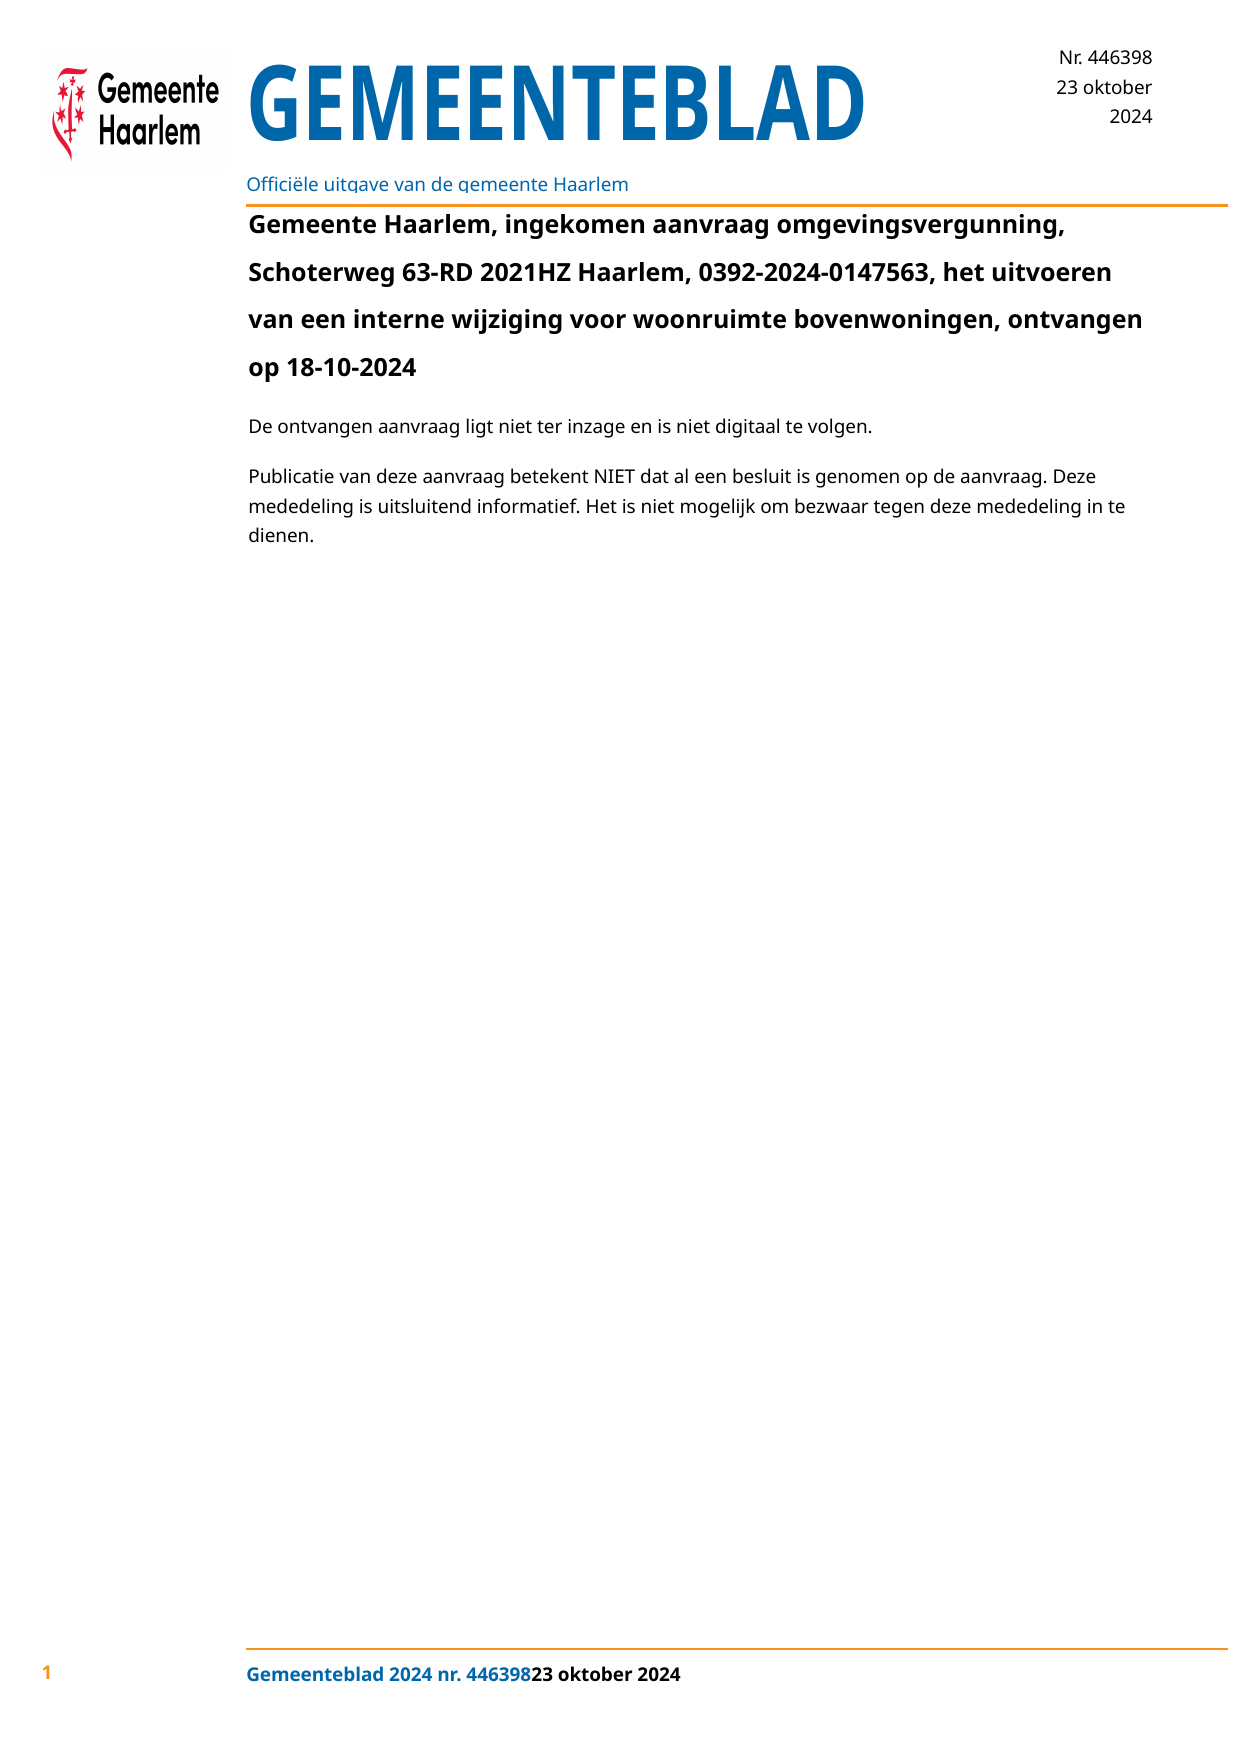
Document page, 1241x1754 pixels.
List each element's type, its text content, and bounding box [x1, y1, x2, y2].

picture [41, 47, 231, 172]
text Gemeente Haarlem, ingekomen aanvraag omgevingsvergunning, Schoterweg 63-RD 2021HZ Haarlem, 0392-2024-0147563, het uitvoeren van een interne wijziging voor woonruimte bovenwoningen, ontvangen op 18-10-2024 [248, 207, 1152, 384]
text De ontvangen aanvraag ligt niet ter inzage en is niet digitaal te volgen. [248, 413, 1152, 439]
text Publicatie van deze aanvraag betekent NIET dat al een besluit is genomen op de aanvraag. Deze mededeling is uitsluitend informatief. Het is niet mogelijk om bezwaar tegen deze mededeling in te dienen. [248, 463, 1152, 548]
